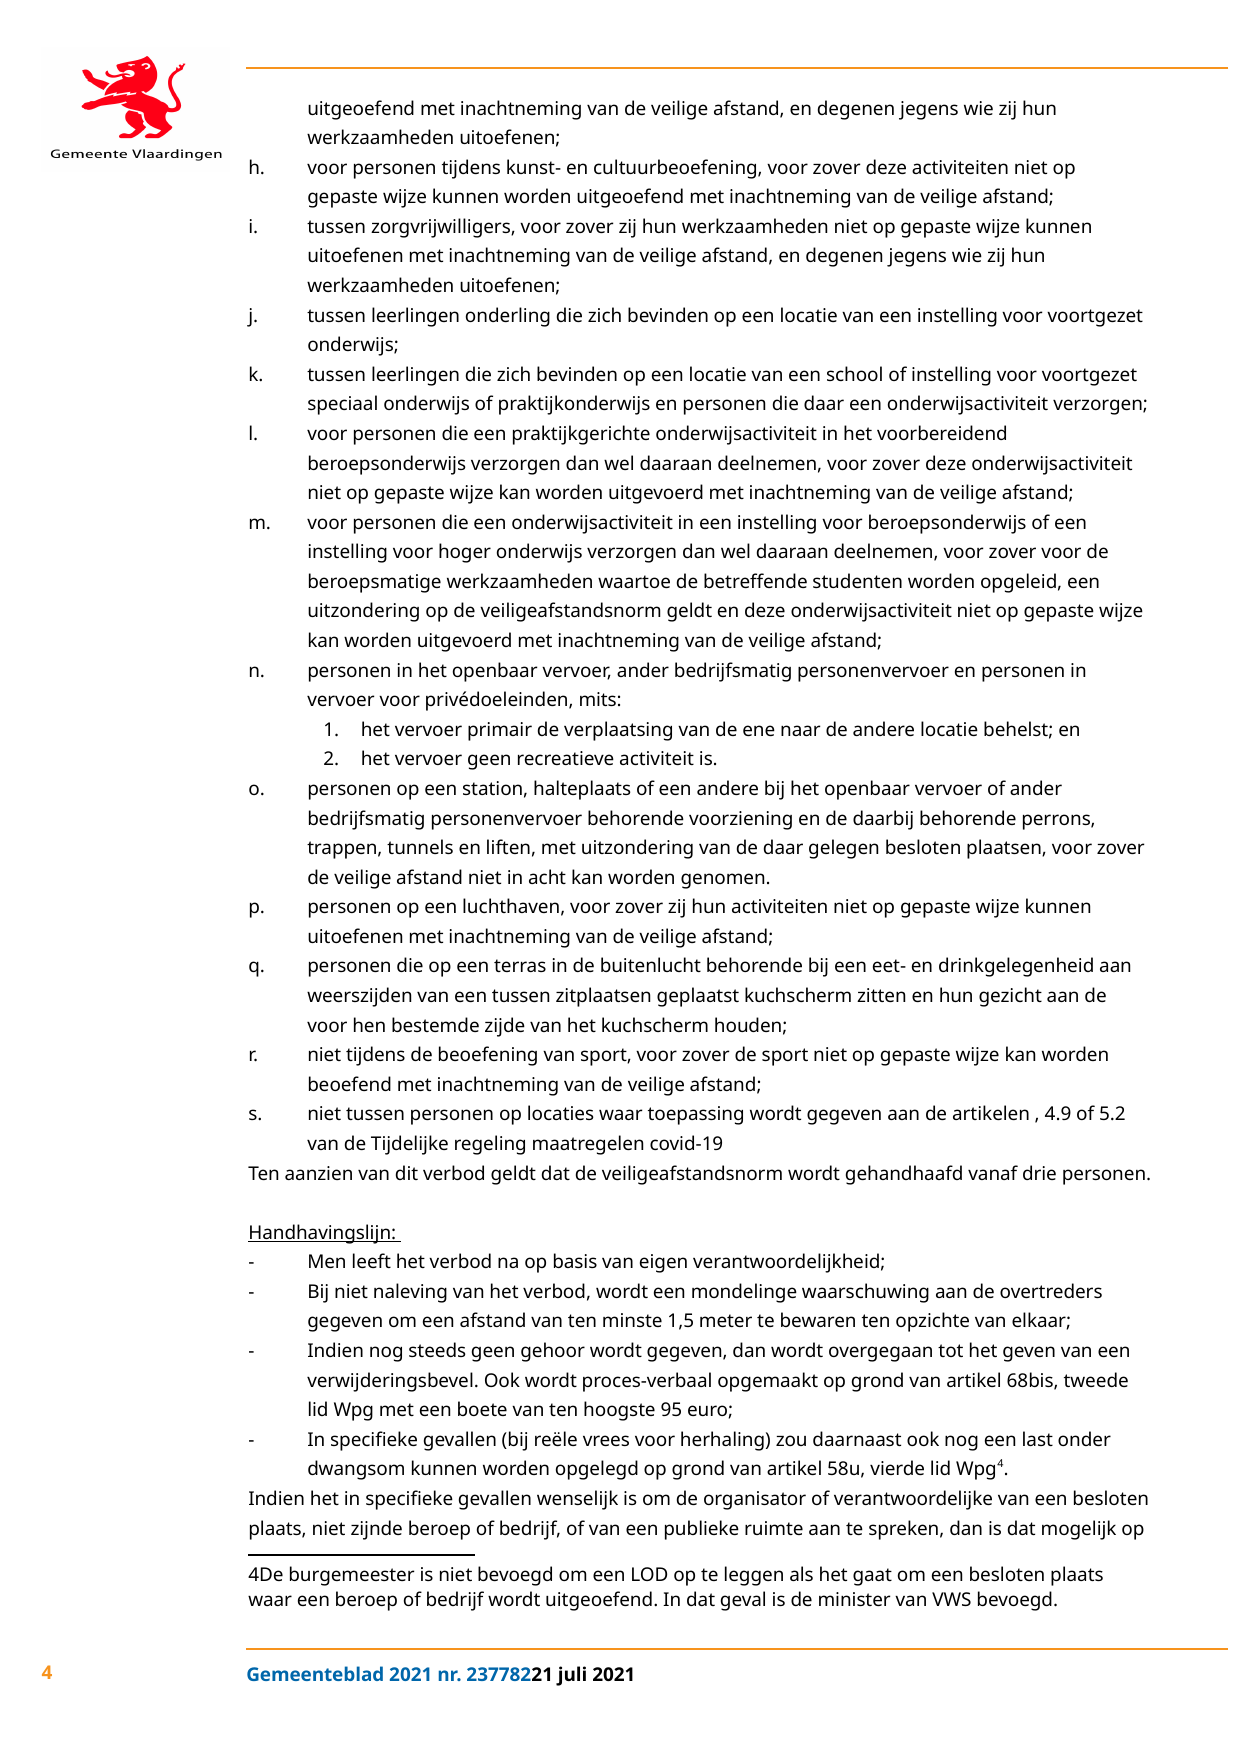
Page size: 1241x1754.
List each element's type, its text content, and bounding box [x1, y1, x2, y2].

list het vervoer geen recreatieve activiteit is. [323, 746, 1152, 771]
list personen op een luchthaven, voor zover zij hun activiteiten niet op gepaste wijze kunnen uitoefenen met inachtneming van de veilige afstand; [248, 893, 1152, 949]
list uitgeoefend met inachtneming van de veilige afstand, en degenen jegens wie zij hun werkzaamheden uitoefenen; [248, 95, 1152, 150]
list In specifieke gevallen (bij reële vrees voor herhaling) zou daarnaast ook nog een last onder dwangsom kunnen worden opgelegd op grond van artikel 58u, vierde lid Wpg. [248, 1426, 1152, 1481]
list personen op een station, halteplaats of een andere bij het openbaar vervoer of ander bedrijfsmatig personenvervoer behorende voorziening en de daarbij behorende perrons, trappen, tunnels en liften, met uitzondering van de daar gelegen besloten plaatsen, voor zover de veilige afstand niet in acht kan worden genomen. [248, 775, 1152, 890]
text Handhavingslijn: [248, 1219, 1152, 1245]
list voor personen tijdens kunst- en cultuurbeoefening, voor zover deze activiteiten niet op gepaste wijze kunnen worden uitgeoefend met inachtneming van de veilige afstand; [248, 154, 1152, 209]
list Bij niet naleving van het verbod, wordt een mondelinge waarschuwing aan de overtreders gegeven om een afstand van ten minste 1,5 meter te bewaren ten opzichte van elkaar; [248, 1278, 1152, 1333]
list personen in het openbaar vervoer, ander bedrijfsmatig personenvervoer en personen in vervoer voor privédoeleinden, mits: [248, 657, 1152, 712]
list Indien nog steeds geen gehoor wordt gegeven, dan wordt overgegaan tot het geven van een verwijderingsbevel. Ook wordt proces-verbaal opgemaakt op grond van artikel 68bis, tweede lid Wpg met een boete van ten hoogste 95 euro; [248, 1337, 1152, 1422]
list niet tussen personen op locaties waar toepassing wordt gegeven aan de artikelen , 4.9 of 5.2 van de Tijdelijke regeling maatregelen covid-19 [248, 1101, 1152, 1156]
list personen die op een terras in de buitenlucht behorende bij een eet- en drinkgelegenheid aan weerszijden van een tussen zitplaatsen geplaatst kuchscherm zitten en hun gezicht aan de voor hen bestemde zijde van het kuchscherm houden; [248, 953, 1152, 1038]
picture [41, 47, 231, 172]
list tussen leerlingen die zich bevinden op een locatie van een school of instelling voor voortgezet speciaal onderwijs of praktijkonderwijs en personen die daar een onderwijsactiviteit verzorgen; [248, 361, 1152, 416]
list niet tijdens de beoefening van sport, voor zover de sport niet op gepaste wijze kan worden beoefend met inachtneming van de veilige afstand; [248, 1041, 1152, 1097]
list tussen leerlingen onderling die zich bevinden op een locatie van een instelling voor voortgezet onderwijs; [248, 302, 1152, 357]
list voor personen die een praktijkgerichte onderwijsactiviteit in het voorbereidend beroepsonderwijs verzorgen dan wel daaraan deelnemen, voor zover deze onderwijsactiviteit niet op gepaste wijze kan worden uitgevoerd met inachtneming van de veilige afstand; [248, 420, 1152, 505]
text Ten aanzien van dit verbod geldt dat de veiligeafstandsnorm wordt gehandhaafd vanaf drie personen. [248, 1160, 1152, 1186]
list De burgemeester is niet bevoegd om een LOD op te leggen als het gaat om een besloten plaats waar een beroep of bedrijf wordt uitgeoefend. In dat geval is de minister van VWS bevoegd. [248, 1561, 1152, 1612]
list voor personen die een onderwijsactiviteit in een instelling voor beroepsonderwijs of een instelling voor hoger onderwijs verzorgen dan wel daaraan deelnemen, voor zover voor de beroepsmatige werkzaamheden waartoe de betreffende studenten worden opgeleid, een uitzondering op de veiligeafstandsnorm geldt en deze onderwijsactiviteit niet op gepaste wijze kan worden uitgevoerd met inachtneming van de veilige afstand; [248, 509, 1152, 653]
list het vervoer primair de verplaatsing van de ene naar de andere locatie behelst; en [323, 716, 1152, 742]
text Indien het in specifieke gevallen wenselijk is om de organisator of verantwoordelijke van een besloten plaats, niet zijnde beroep of bedrijf, of van een publieke ruimte aan te spreken, dan is dat mogelijk op [248, 1485, 1152, 1541]
list tussen zorgvrijwilligers, voor zover zij hun werkzaamheden niet op gepaste wijze kunnen uitoefenen met inachtneming van de veilige afstand, en degenen jegens wie zij hun werkzaamheden uitoefenen; [248, 213, 1152, 298]
list Men leeft het verbod na op basis van eigen verantwoordelijkheid; [248, 1248, 1152, 1274]
